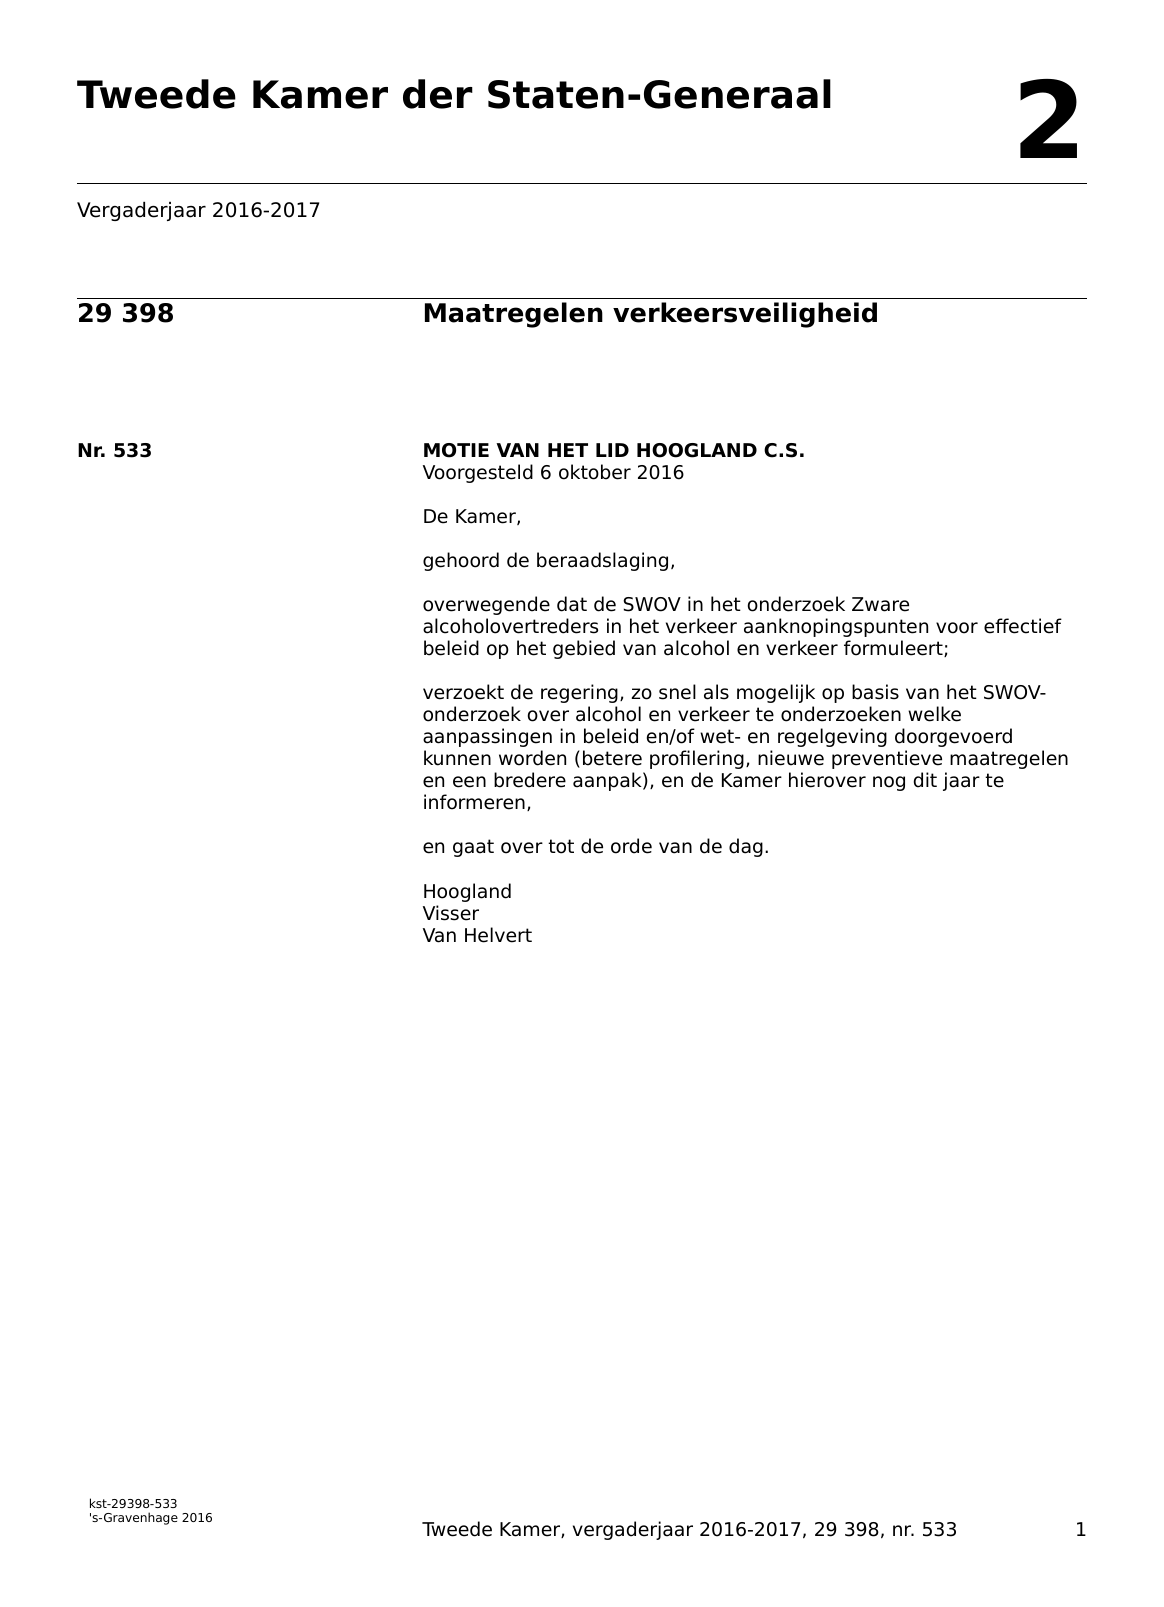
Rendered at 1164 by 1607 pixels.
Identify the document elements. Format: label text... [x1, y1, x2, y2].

text Voorgesteld 6 oktober 2016 [422, 462, 1087, 484]
text overwegende dat de SWOV in het onderzoek Zware alcoholovertreders in het verkeer aanknopingspunten voor effectief beleid op het gebied van alcohol en verkeer formuleert; [422, 594, 1087, 660]
text kst-29398-533 [88, 1497, 323, 1511]
text gehoord de beraadslaging, [422, 550, 1087, 572]
text Hoogland [422, 881, 1087, 902]
table_header 2 [886, 59, 1087, 183]
text Visser [422, 902, 1087, 924]
text en gaat over tot de orde van de dag. [422, 836, 1087, 858]
text 's-Gravenhage 2016 [88, 1511, 323, 1525]
table_cell Vergaderjaar 2016-2017 [77, 184, 1087, 298]
text verzoekt de regering, zo snel als mogelijk op basis van het SWOV-onderzoek over alcohol en verkeer te onderzoeken welke aanpassingen in beleid en/of wet- en regelgeving doorgevoerd kunnen worden (betere profilering, nieuwe preventieve maatregelen en een bredere aanpak), en de Kamer hierover nog dit jaar te informeren, [422, 682, 1087, 814]
text Van Helvert [422, 924, 1087, 946]
text De Kamer, [422, 506, 1087, 528]
subtitle 29 398 Maatregelen verkeersveiligheid [77, 299, 1087, 329]
table_header Tweede Kamer der Staten-Generaal [77, 59, 886, 183]
subtitle Nr. 533 MOTIE VAN HET LID HOOGLAND C.S. [77, 440, 1087, 462]
